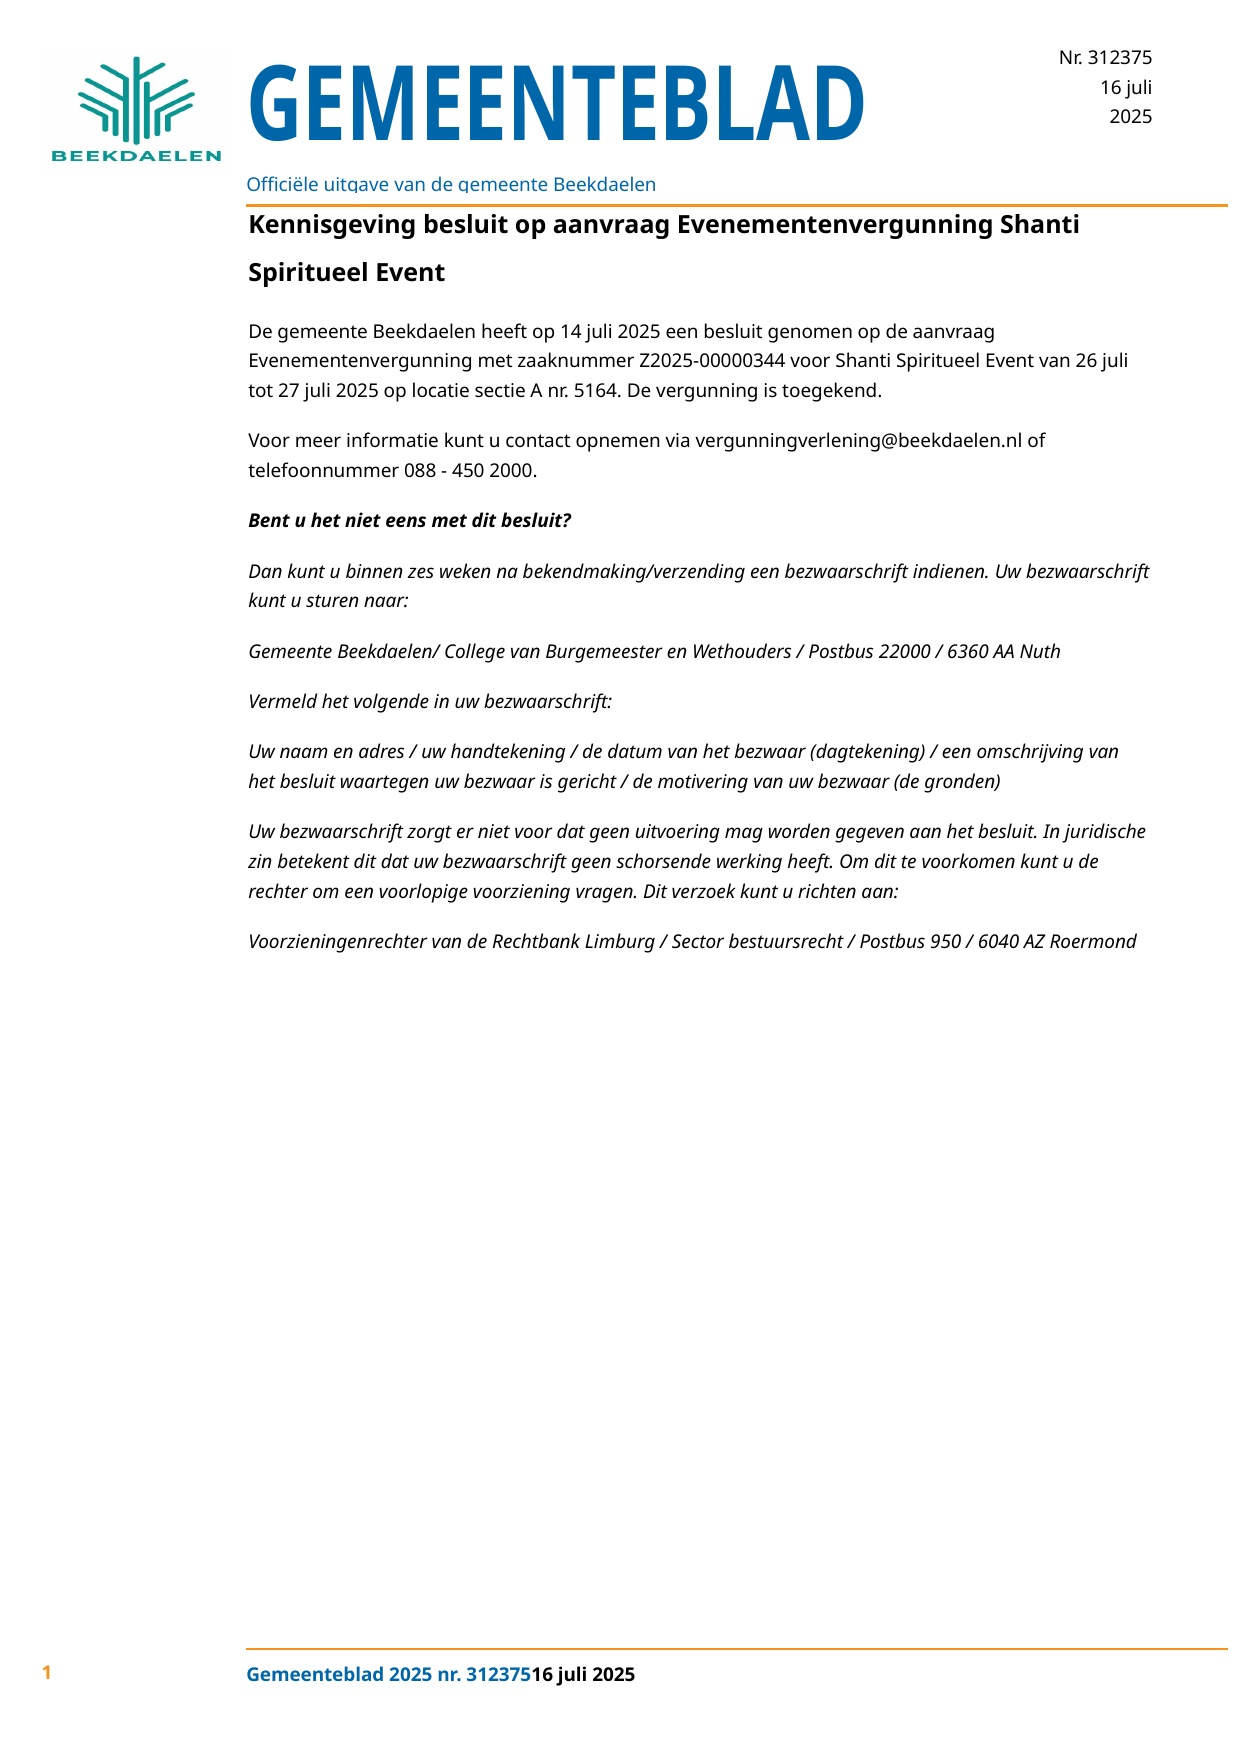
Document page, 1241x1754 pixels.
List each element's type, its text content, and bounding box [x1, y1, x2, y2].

text Kennisgeving besluit op aanvraag Evenementenvergunning Shanti Spiritueel Event [248, 207, 1152, 288]
text Bent u het niet eens met dit besluit? [248, 507, 1152, 533]
text Voorzieningenrechter van de Rechtbank Limburg / Sector bestuursrecht / Postbus 950 / 6040 AZ Roermond [248, 928, 1152, 954]
text Uw naam en adres / uw handtekening / de datum van het bezwaar (dagtekening) / een omschrijving van het besluit waartegen uw bezwaar is gericht / de motivering van uw bezwaar (de gronden) [248, 739, 1152, 794]
picture [41, 47, 231, 172]
text De gemeente Beekdaelen heeft op 14 juli 2025 een besluit genomen op de aanvraag Evenementenvergunning met zaaknummer Z2025-00000344 voor Shanti Spiritueel Event van 26 juli tot 27 juli 2025 op locatie sectie A nr. 5164. De vergunning is toegekend. [248, 318, 1152, 403]
text Dan kunt u binnen zes weken na bekendmaking/verzending een bezwaarschrift indienen. Uw bezwaarschrift kunt u sturen naar: [248, 558, 1152, 613]
text Gemeente Beekdaelen/ College van Burgemeester en Wethouders / Postbus 22000 / 6360 AA Nuth [248, 638, 1152, 664]
text Vermeld het volgende in uw bezwaarschrift: [248, 688, 1152, 714]
text Voor meer informatie kunt u contact opnemen via vergunningverlening@beekdaelen.nl of telefoonnummer 088 - 450 2000. [248, 427, 1152, 483]
text Uw bezwaarschrift zorgt er niet voor dat geen uitvoering mag worden gegeven aan het besluit. In juridische zin betekent dit dat uw bezwaarschrift geen schorsende werking heeft. Om dit te voorkomen kunt u de rechter om een voorlopige voorziening vragen. Dit verzoek kunt u richten aan: [248, 819, 1152, 904]
